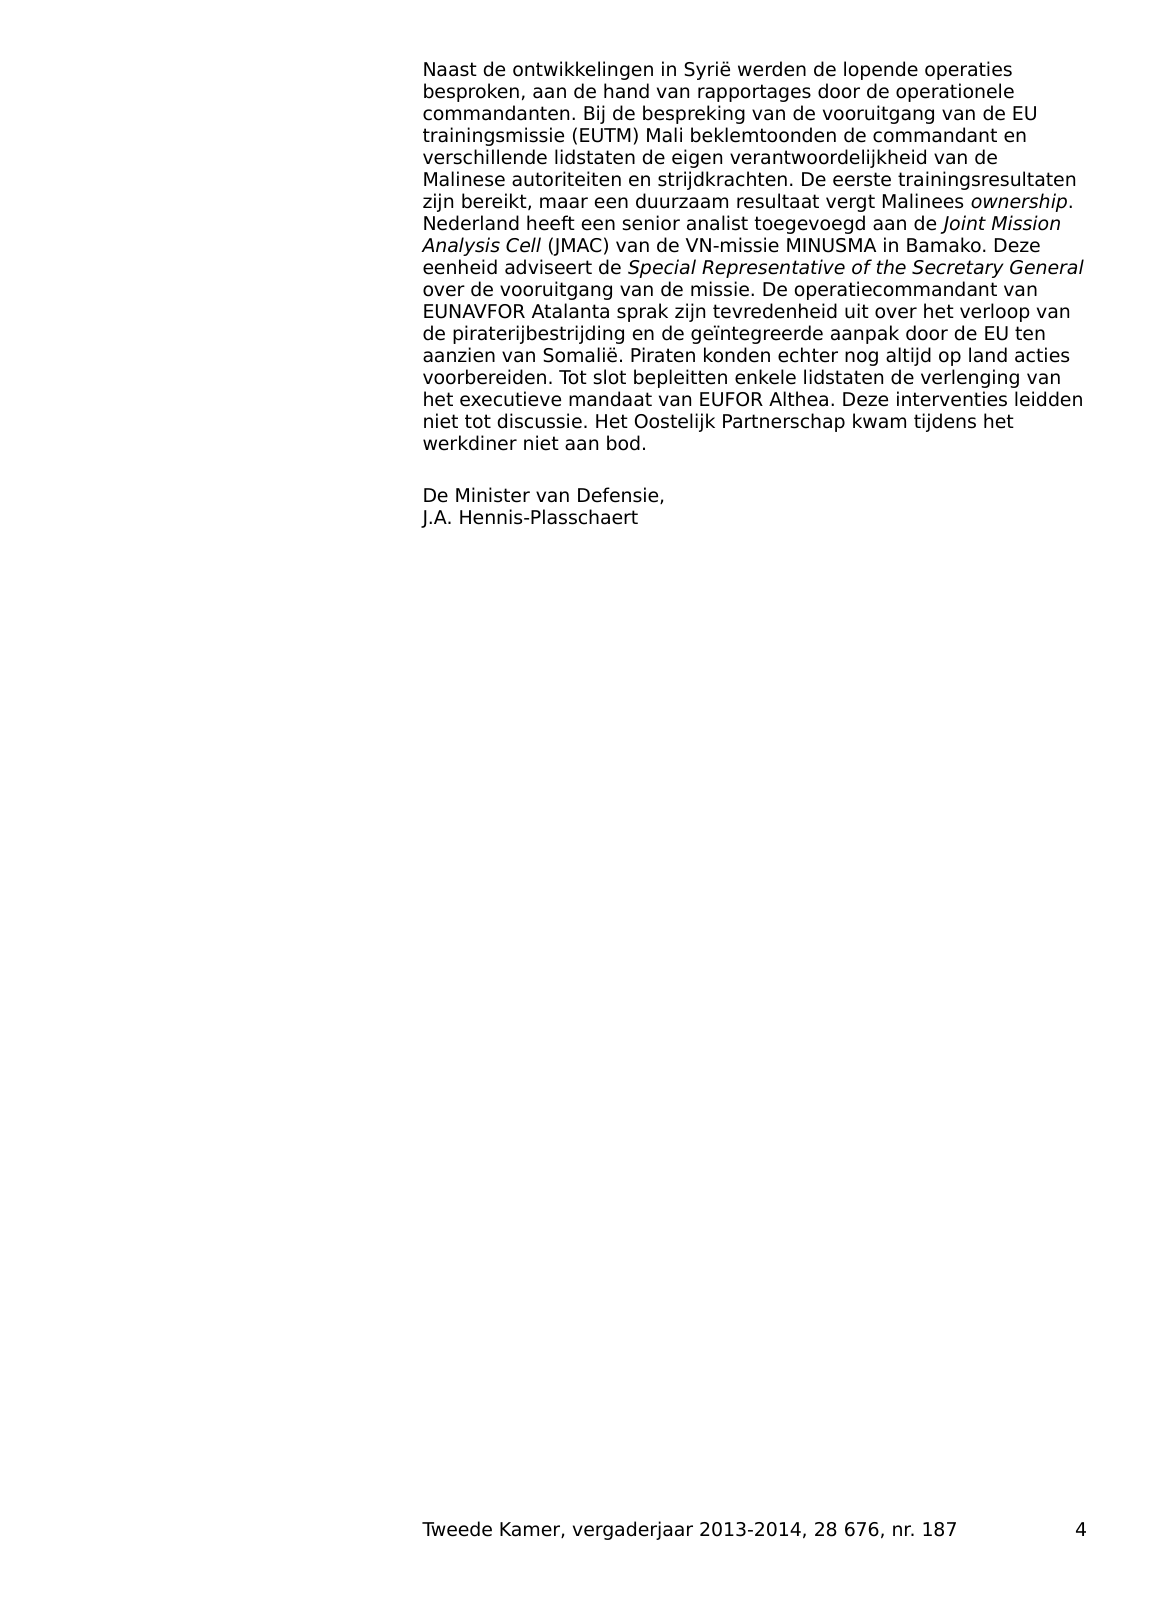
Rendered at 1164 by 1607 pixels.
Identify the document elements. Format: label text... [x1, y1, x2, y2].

text De Minister van Defensie, J.A. Hennis-Plasschaert [422, 485, 1087, 529]
text Naast de ontwikkelingen in Syrië werden de lopende operaties besproken, aan de hand van rapportages door de operationele commandanten. Bij de bespreking van de vooruitgang van de EU trainingsmissie (EUTM) Mali beklemtoonden de commandant en verschillende lidstaten de eigen verantwoordelijkheid van de Malinese autoriteiten en strijdkrachten. De eerste trainingsresultaten zijn bereikt, maar een duurzaam resultaat vergt Malinees ownership. Nederland heeft een senior analist toegevoegd aan de Joint Mission Analysis Cell (JMAC) van de VN-missie MINUSMA in Bamako. Deze eenheid adviseert de Special Representative of the Secretary General over de vooruitgang van de missie. De operatiecommandant van EUNAVFOR Atalanta sprak zijn tevredenheid uit over het verloop van de piraterijbestrijding en de geïntegreerde aanpak door de EU ten aanzien van Somalië. Piraten konden echter nog altijd op land acties voorbereiden. Tot slot bepleitten enkele lidstaten de verlenging van het executieve mandaat van EUFOR Althea. Deze interventies leidden niet tot discussie. Het Oostelijk Partnerschap kwam tijdens het werkdiner niet aan bod. [422, 59, 1087, 455]
